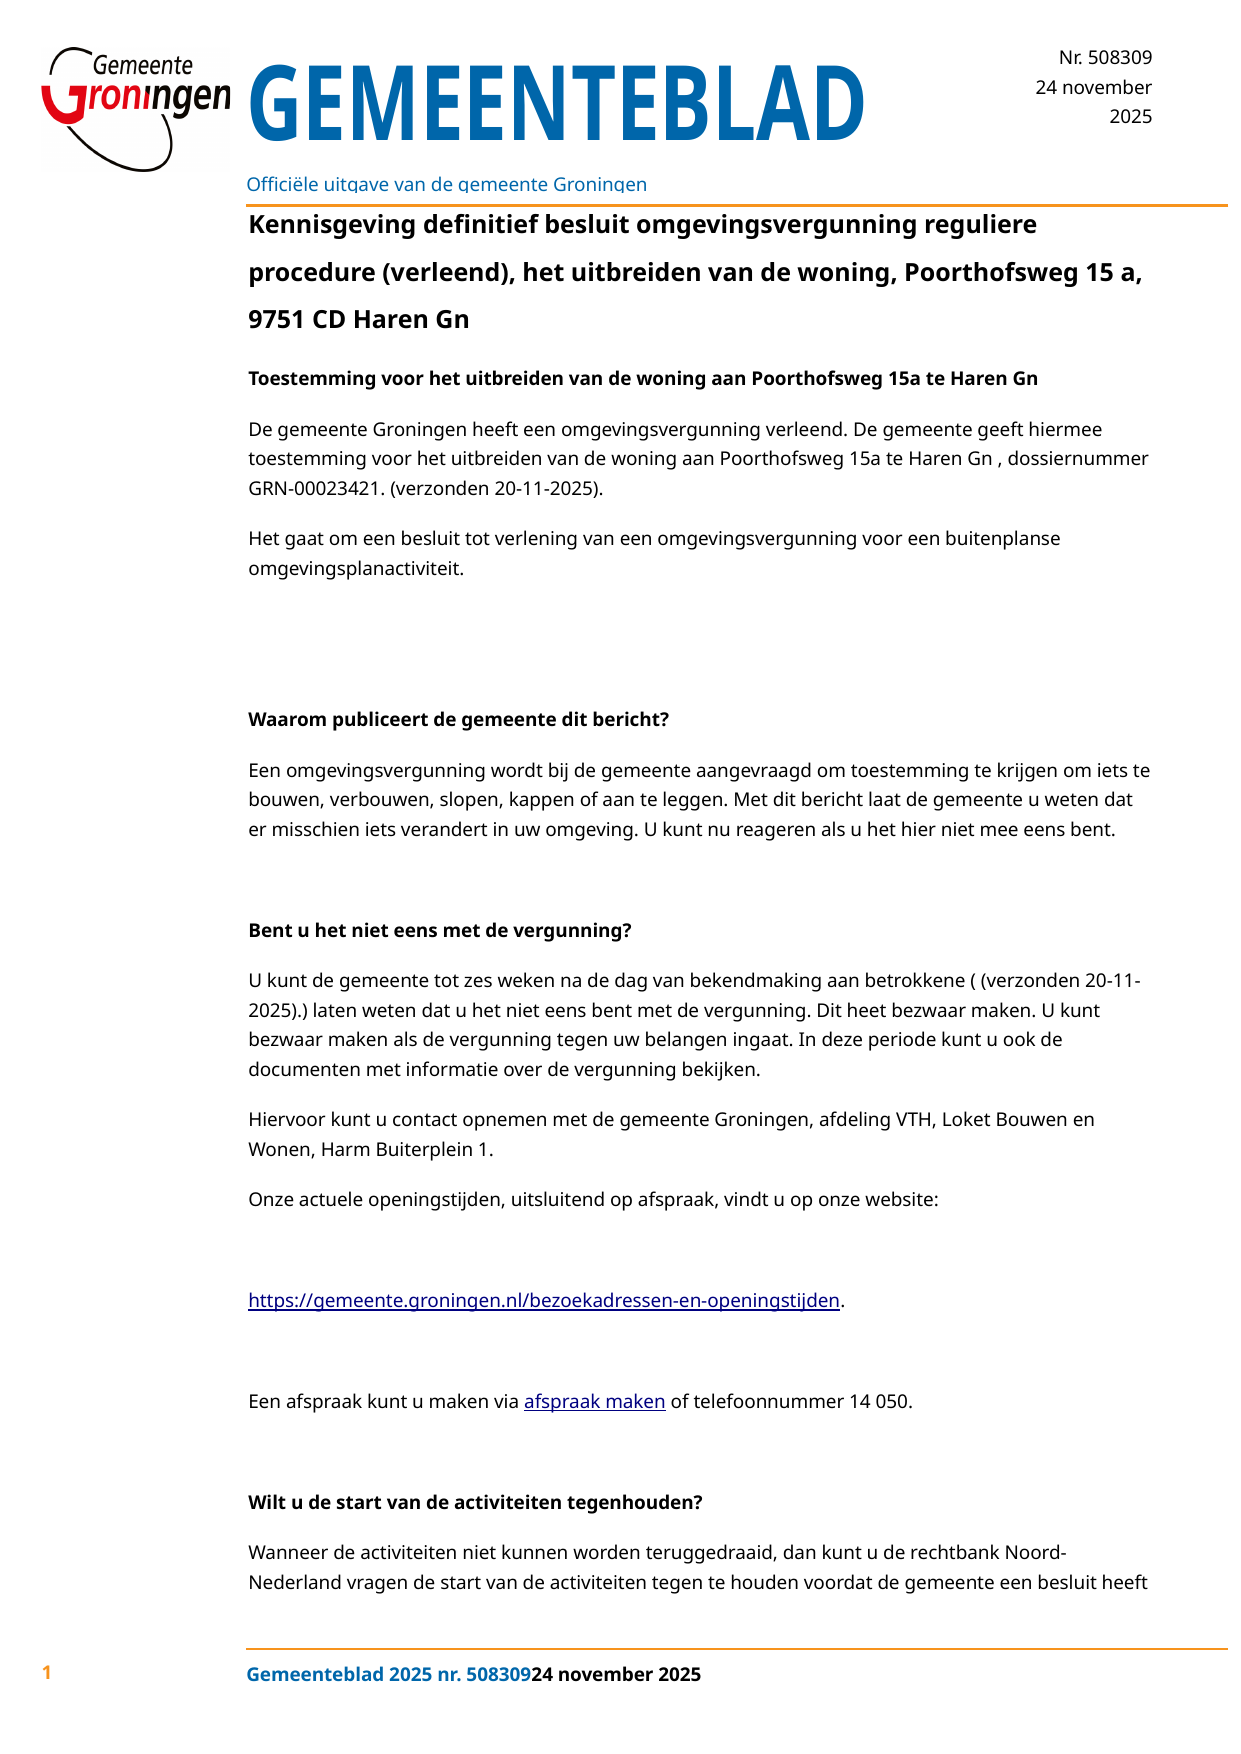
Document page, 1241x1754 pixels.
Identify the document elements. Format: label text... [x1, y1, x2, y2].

text Een omgevingsvergunning wordt bij de gemeente aangevraagd om toestemming te krijgen om iets te bouwen, verbouwen, slopen, kappen of aan te leggen. Met dit bericht laat de gemeente u weten dat er misschien iets verandert in uw omgeving. U kunt nu reageren als u het hier niet mee eens bent. [248, 757, 1152, 842]
text Toestemming voor het uitbreiden van de woning aan Poorthofsweg 15a te Haren Gn [248, 366, 1152, 391]
text U kunt de gemeente tot zes weken na de dag van bekendmaking aan betrokkene ( (verzonden 20-11-2025).) laten weten dat u het niet eens bent met de vergunning. Dit heet bezwaar maken. U kunt bezwaar maken als de vergunning tegen uw belangen ingaat. In deze periode kunt u ook de documenten met informatie over de vergunning bekijken. [248, 967, 1152, 1082]
text Wilt u de start van de activiteiten tegenhouden? [248, 1489, 1152, 1514]
text Waarom publiceert de gemeente dit bericht? [248, 706, 1152, 732]
picture [41, 47, 231, 172]
text Hiervoor kunt u contact opnemen met de gemeente Groningen, afdeling VTH, Loket Bouwen en Wonen, Harm Buiterplein 1. [248, 1106, 1152, 1162]
text Het gaat om een besluit tot verlening van een omgevingsvergunning voor een buitenplanse omgevingsplanactiviteit. [248, 526, 1152, 581]
text Wanneer de activiteiten niet kunnen worden teruggedraaid, dan kunt u de rechtbank Noord-Nederland vragen de start van de activiteiten tegen te houden voordat de gemeente een besluit heeft [248, 1539, 1152, 1594]
text Bent u het niet eens met de vergunning? [248, 917, 1152, 942]
text Onze actuele openingstijden, uitsluitend op afspraak, vindt u op onze website: [248, 1186, 1152, 1212]
text Een afspraak kunt u maken via afspraak maken of telefoonnummer 14 050. [248, 1388, 1152, 1414]
text Kennisgeving definitief besluit omgevingsvergunning reguliere procedure (verleend), het uitbreiden van de woning, Poorthofsweg 15 a, 9751 CD Haren Gn [248, 207, 1152, 336]
text De gemeente Groningen heeft een omgevingsvergunning verleend. De gemeente geeft hiermee toestemming voor het uitbreiden van de woning aan Poorthofsweg 15a te Haren Gn , dossiernummer GRN-00023421. (verzonden 20-11-2025). [248, 416, 1152, 501]
text https://gemeente.groningen.nl/bezoekadressen-en-openingstijden. [248, 1287, 1152, 1313]
